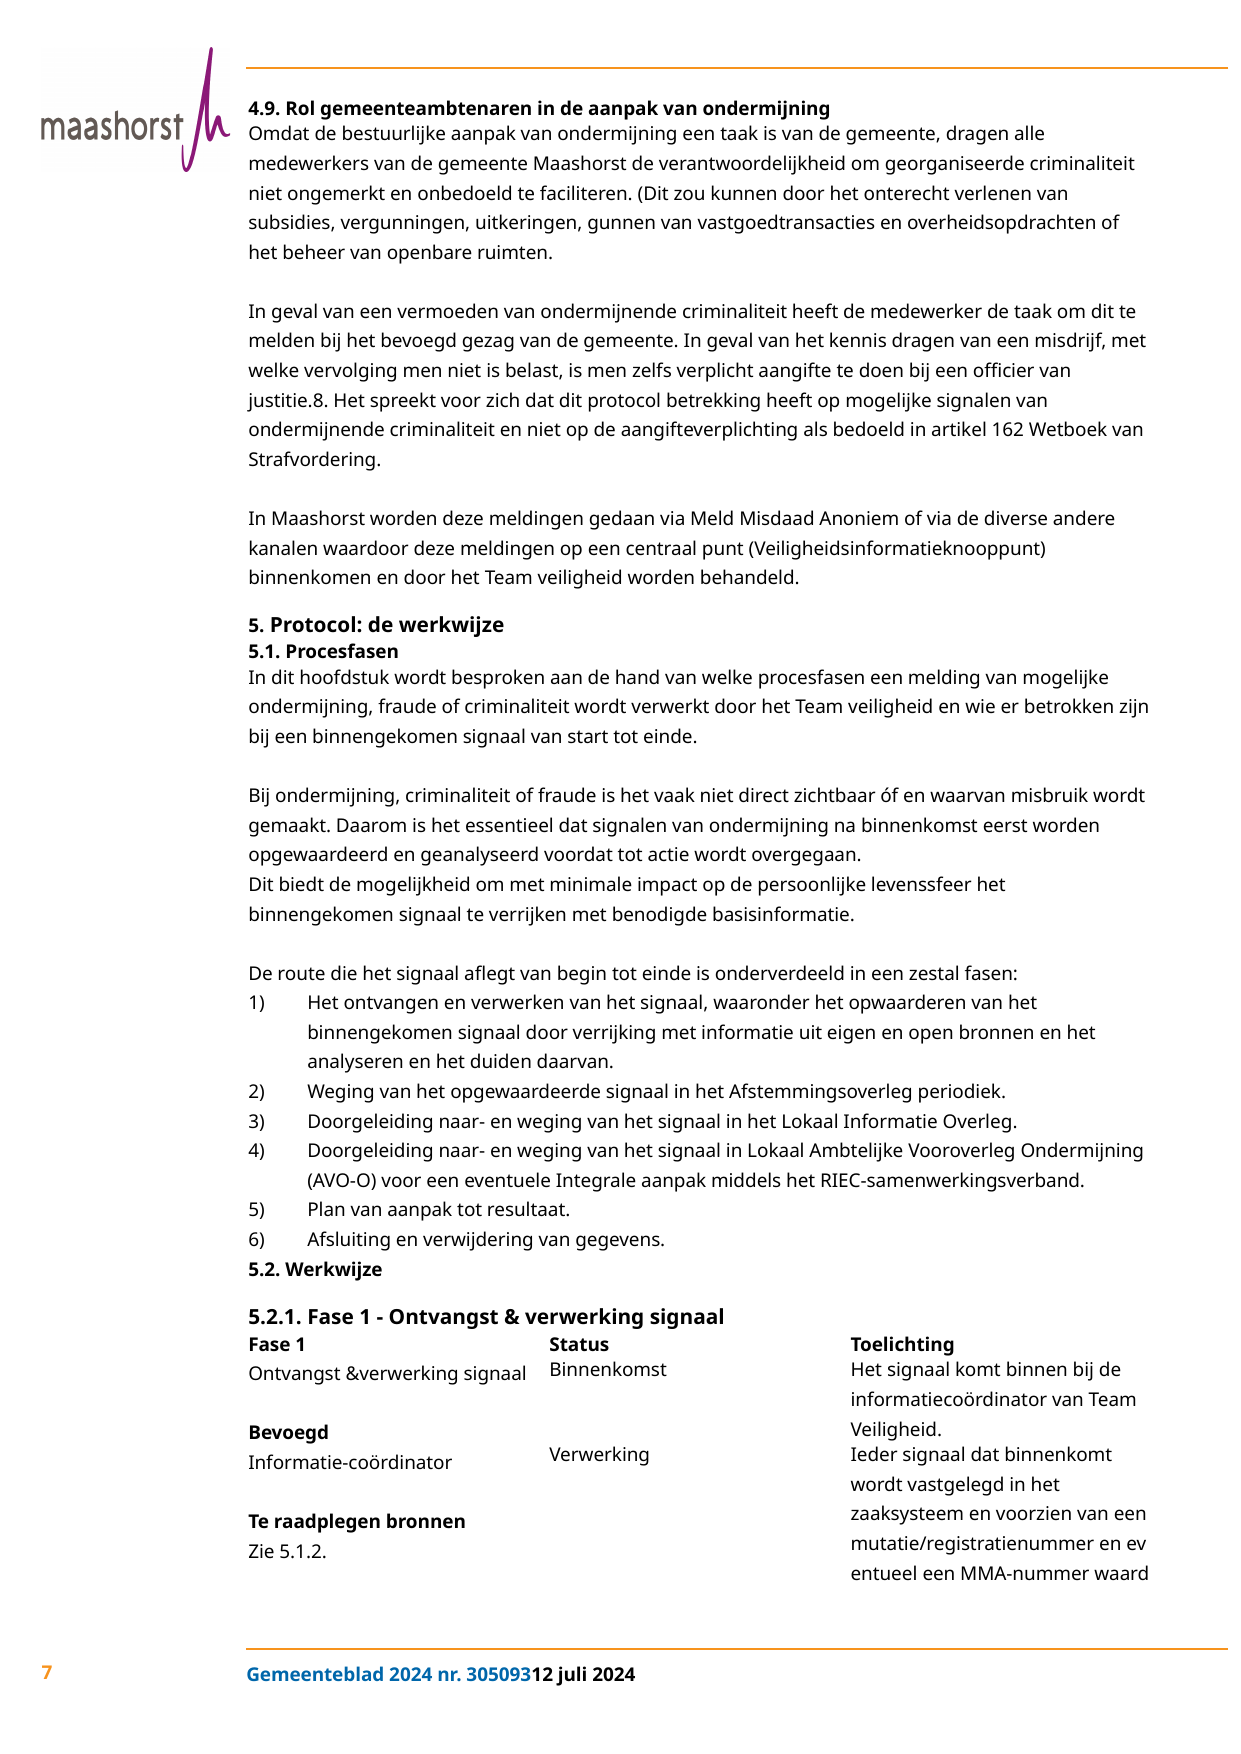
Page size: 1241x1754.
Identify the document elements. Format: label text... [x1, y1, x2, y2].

picture [41, 47, 231, 172]
text Omdat de bestuurlijke aanpak van ondermijning een taak is van de gemeente, dragen alle medewerkers van de gemeente Maashorst de verantwoordelijkheid om georganiseerde criminaliteit niet ongemerkt en onbedoeld te faciliteren. (Dit zou kunnen door het onterecht verlenen van subsidies, vergunningen, uitkeringen, gunnen van vastgoedtransacties en overheidsopdrachten of het beheer van openbare ruimten. [248, 121, 1152, 264]
table_header Fase 1 Ontvangst &verwerking signaal Bevoegd Informatie-coördinator Te raadplegen bronnen Zie 5.1.2. [248, 1331, 549, 1586]
text In dit hoofdstuk wordt besproken aan de hand van welke procesfasen een melding van mogelijke ondermijning, fraude of criminaliteit wordt verwerkt door het Team veiligheid en wie er betrokken zijn bij een binnengekomen signaal van start tot einde. [248, 664, 1152, 749]
text 5.2. Werkwijze [248, 1256, 1152, 1281]
list Plan van aanpak tot resultaat. [248, 1197, 1152, 1222]
list Weging van het opgewaardeerde signaal in het Afstemmingsoverleg periodiek. [248, 1078, 1152, 1104]
table_cell Het signaal komt binnen bij de informatiecoördinator van Team Veiligheid. [850, 1357, 1152, 1441]
text Bij ondermijning, criminaliteit of fraude is het vaak niet direct zichtbaar óf en waarvan misbruik wordt gemaakt. Daarom is het essentieel dat signalen van ondermijning na binnenkomst eerst worden opgewaardeerd en geanalyseerd voordat tot actie wordt overgegaan. [248, 782, 1152, 867]
table_header Toelichting [850, 1331, 1152, 1357]
text 5. Protocol: de werkwijze [248, 610, 1152, 638]
text In geval van een vermoeden van ondermijnende criminaliteit heeft de medewerker de taak om dit te melden bij het bevoegd gezag van de gemeente. In geval van het kennis dragen van een misdrijf, met welke vervolging men niet is belast, is men zelfs verplicht aangifte te doen bij een officier van justitie.8. Het spreekt voor zich dat dit protocol betrekking heeft op mogelijke signalen van ondermijnende criminaliteit en niet op de aangifteverplichting als bedoeld in artikel 162 Wetboek van Strafvordering. [248, 298, 1152, 472]
text 4.9. Rol gemeenteambtenaren in de aanpak van ondermijning [248, 95, 1152, 121]
list Doorgeleiding naar- en weging van het signaal in Lokaal Ambtelijke Vooroverleg Ondermijning (AVO-O) voor een eventuele Integrale aanpak middels het RIEC-samenwerkingsverband. [248, 1137, 1152, 1193]
list Doorgeleiding naar- en weging van het signaal in het Lokaal Informatie Overleg. [248, 1108, 1152, 1133]
list Het ontvangen en verwerken van het signaal, waaronder het opwaarderen van het binnengekomen signaal door verrijking met informatie uit eigen en open bronnen en het analyseren en het duiden daarvan. [248, 989, 1152, 1074]
table_header Status [549, 1331, 850, 1357]
text 5.1. Procesfasen [248, 638, 1152, 664]
table_cell Verwerking [549, 1441, 850, 1586]
list Afsluiting en verwijdering van gegevens. [248, 1226, 1152, 1252]
table_cell Binnenkomst [549, 1357, 850, 1441]
text De route die het signaal aflegt van begin tot einde is onderverdeeld in een zestal fasen: [248, 960, 1152, 986]
text 5.2.1. Fase 1 - Ontvangst & verwerking signaal [248, 1302, 1152, 1331]
table_cell Ieder signaal dat binnenkomt wordt vastgelegd in het zaaksysteem en voorzien van een mutatie/registratienummer en eventueel een MMA-nummer waard [850, 1441, 1152, 1586]
text Dit biedt de mogelijkheid om met minimale impact op de persoonlijke levenssfeer het binnengekomen signaal te verrijken met benodigde basisinformatie. [248, 871, 1152, 926]
text In Maashorst worden deze meldingen gedaan via Meld Misdaad Anoniem of via de diverse andere kanalen waardoor deze meldingen op een centraal punt (Veiligheidsinformatieknooppunt) binnenkomen en door het Team veiligheid worden behandeld. [248, 505, 1152, 590]
